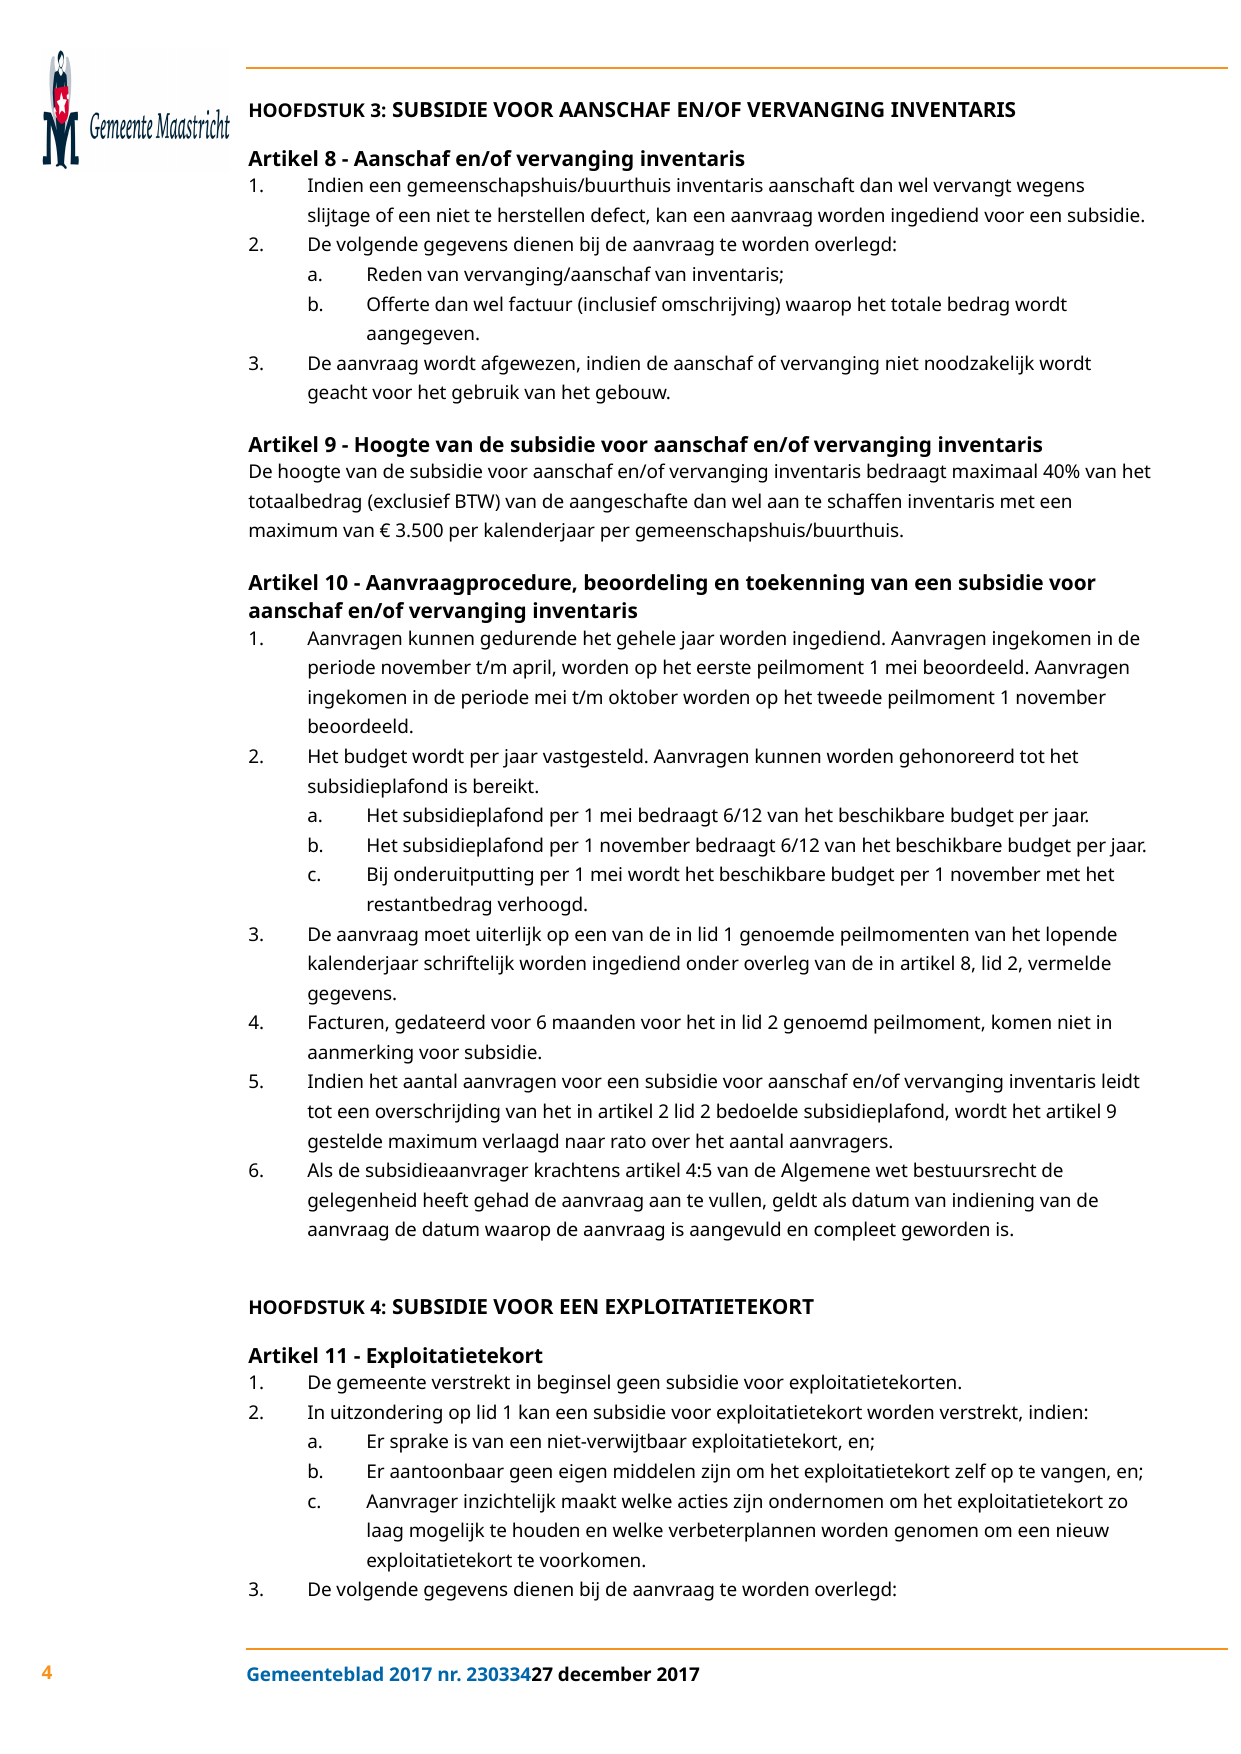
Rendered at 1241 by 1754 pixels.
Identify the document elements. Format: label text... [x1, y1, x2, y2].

list Facturen, gedateerd voor 6 maanden voor het in lid 2 genoemd peilmoment, komen niet in aanmerking voor subsidie. [248, 1009, 1152, 1065]
list Het subsidieplafond per 1 mei bedraagt 6/12 van het beschikbare budget per jaar. [307, 802, 1152, 828]
list Het subsidieplafond per 1 november bedraagt 6/12 van het beschikbare budget per jaar. [307, 832, 1152, 858]
text Artikel 9 - Hoogte van de subsidie voor aanschaf en/of vervanging inventaris [248, 430, 1152, 458]
list Indien een gemeenschapshuis/buurthuis inventaris aanschaft dan wel vervangt wegens slijtage of een niet te herstellen defect, kan een aanvraag worden ingediend voor een subsidie. [248, 172, 1152, 228]
list Offerte dan wel factuur (inclusief omschrijving) waarop het totale bedrag wordt aangegeven. [307, 291, 1152, 346]
text Artikel 11 - Exploitatietekort [248, 1341, 1152, 1369]
text HOOFDSTUK 4: SUBSIDIE VOOR EEN EXPLOITATIETEKORT [248, 1292, 1152, 1320]
list Bij onderuitputting per 1 mei wordt het beschikbare budget per 1 november met het restantbedrag verhoogd. [307, 862, 1152, 917]
list In uitzondering op lid 1 kan een subsidie voor exploitatietekort worden verstrekt, indien: [248, 1399, 1152, 1425]
list De volgende gegevens dienen bij de aanvraag te worden overlegd: [248, 232, 1152, 257]
list De aanvraag wordt afgewezen, indien de aanschaf of vervanging niet noodzakelijk wordt geacht voor het gebruik van het gebouw. [248, 350, 1152, 405]
list Indien het aantal aanvragen voor een subsidie voor aanschaf en/of vervanging inventaris leidt tot een overschrijding van het in artikel 2 lid 2 bedoelde subsidieplafond, wordt het artikel 9 gestelde maximum verlaagd naar rato over het aantal aanvragers. [248, 1069, 1152, 1153]
list De gemeente verstrekt in beginsel geen subsidie voor exploitatietekorten. [248, 1369, 1152, 1395]
text De hoogte van de subsidie voor aanschaf en/of vervanging inventaris bedraagt maximaal 40% van het totaalbedrag (exclusief BTW) van de aangeschafte dan wel aan te schaffen inventaris met een maximum van € 3.500 per kalenderjaar per gemeenschapshuis/buurthuis. [248, 458, 1152, 543]
picture [41, 47, 231, 172]
list Reden van vervanging/aanschaf van inventaris; [307, 261, 1152, 287]
list Er sprake is van een niet-verwijtbaar exploitatietekort, en; [307, 1429, 1152, 1454]
text Artikel 8 - Aanschaf en/of vervanging inventaris [248, 144, 1152, 172]
list Als de subsidieaanvrager krachtens artikel 4:5 van de Algemene wet bestuursrecht de gelegenheid heeft gehad de aanvraag aan te vullen, geldt als datum van indiening van de aanvraag de datum waarop de aanvraag is aangevuld en compleet geworden is. [248, 1157, 1152, 1242]
list Het budget wordt per jaar vastgesteld. Aanvragen kunnen worden gehonoreerd tot het subsidieplafond is bereikt. [248, 743, 1152, 798]
list Aanvrager inzichtelijk maakt welke acties zijn ondernomen om het exploitatietekort zo laag mogelijk te houden en welke verbeterplannen worden genomen om een nieuw exploitatietekort te voorkomen. [307, 1488, 1152, 1573]
text Artikel 10 - Aanvraagprocedure, beoordeling en toekenning van een subsidie voor aanschaf en/of vervanging inventaris [248, 568, 1152, 625]
list De aanvraag moet uiterlijk op een van de in lid 1 genoemde peilmomenten van het lopende kalenderjaar schriftelijk worden ingediend onder overleg van de in artikel 8, lid 2, vermelde gegevens. [248, 921, 1152, 1006]
list Er aantoonbaar geen eigen middelen zijn om het exploitatietekort zelf op te vangen, en; [307, 1458, 1152, 1484]
list De volgende gegevens dienen bij de aanvraag te worden overlegd: [248, 1577, 1152, 1602]
text HOOFDSTUK 3: SUBSIDIE VOOR AANSCHAF EN/OF VERVANGING INVENTARIS [248, 95, 1152, 123]
list Aanvragen kunnen gedurende het gehele jaar worden ingediend. Aanvragen ingekomen in de periode november t/m april, worden op het eerste peilmoment 1 mei beoordeeld. Aanvragen ingekomen in de periode mei t/m oktober worden op het tweede peilmoment 1 november beoordeeld. [248, 625, 1152, 739]
